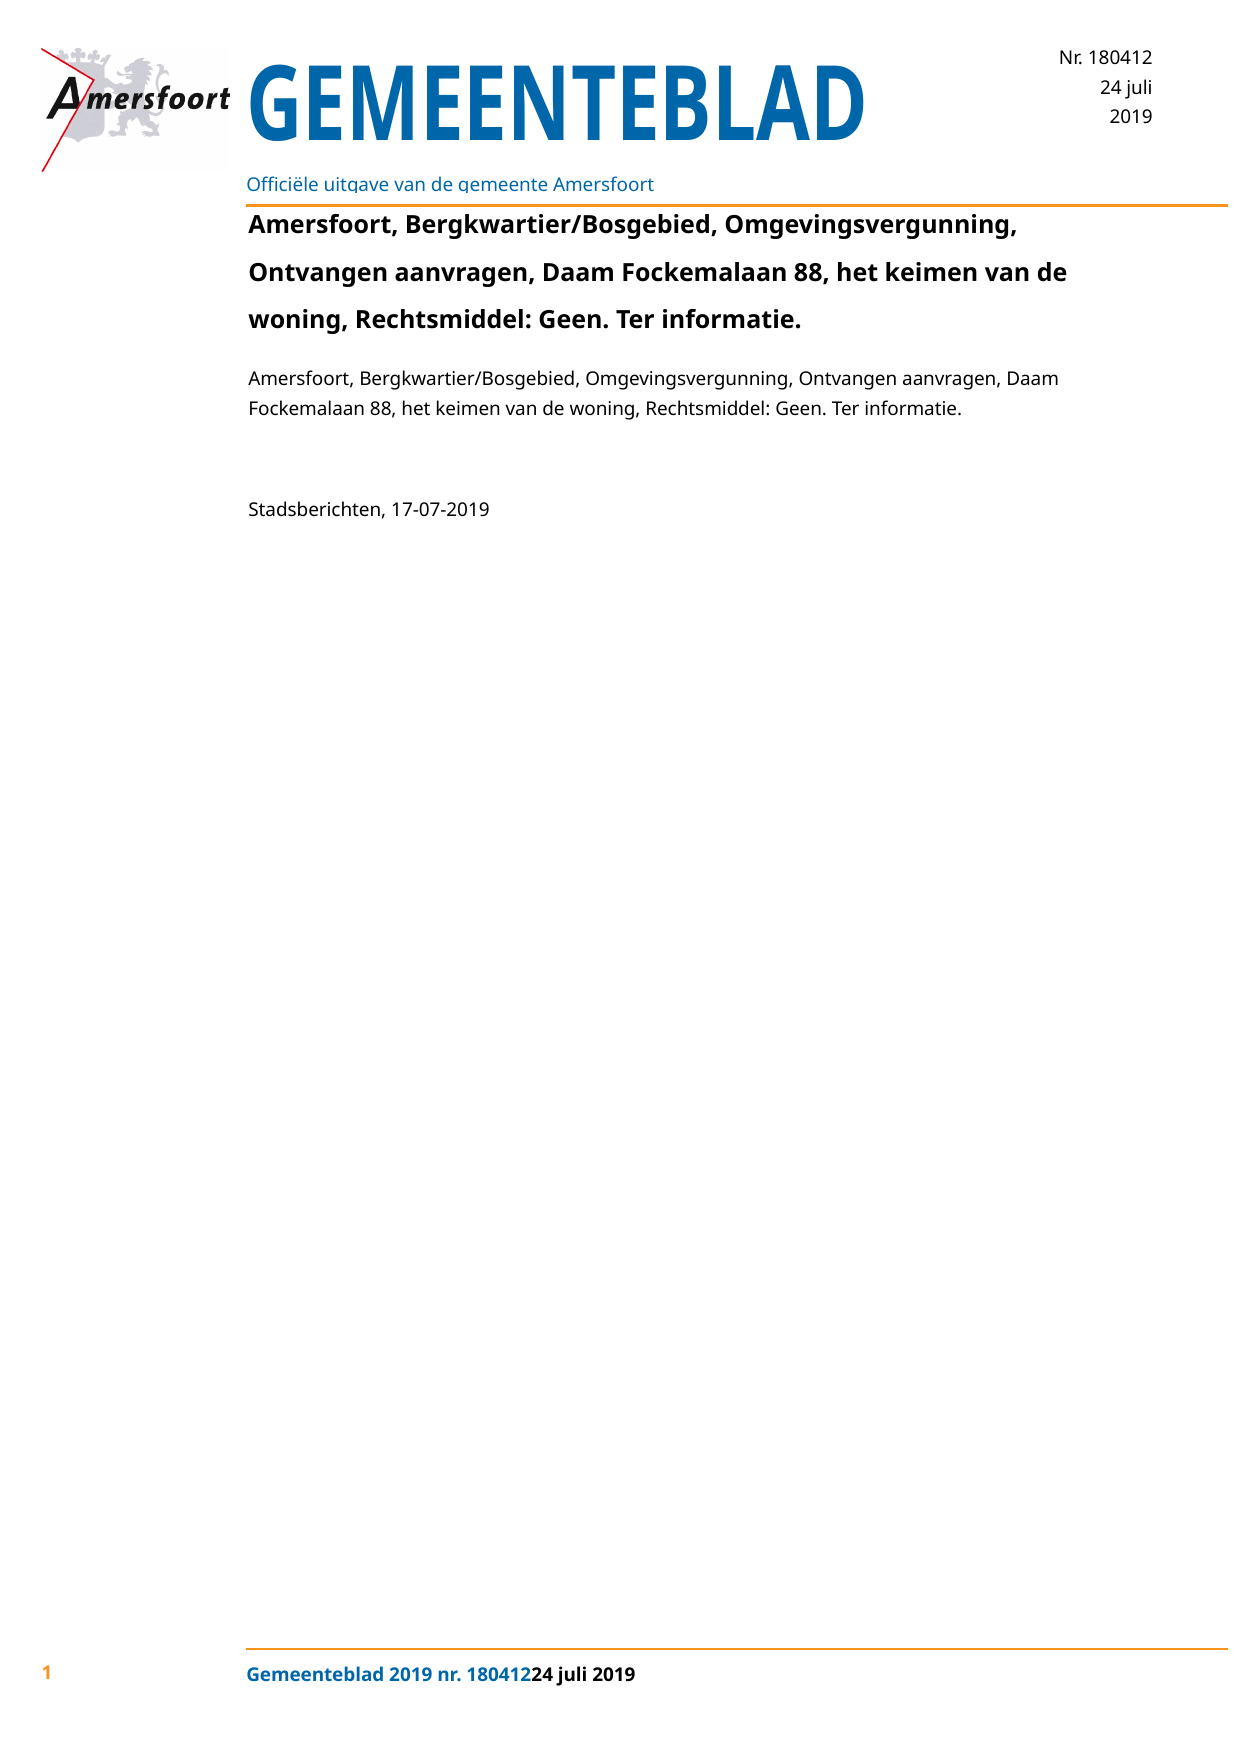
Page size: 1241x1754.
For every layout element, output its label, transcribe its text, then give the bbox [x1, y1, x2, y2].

picture [41, 47, 231, 172]
text Amersfoort, Bergkwartier/Bosgebied, Omgevingsvergunning, Ontvangen aanvragen, Daam Fockemalaan 88, het keimen van de woning, Rechtsmiddel: Geen. Ter informatie. [248, 207, 1152, 336]
text Stadsberichten, 17-07-2019 [248, 496, 1152, 522]
text Amersfoort, Bergkwartier/Bosgebied, Omgevingsvergunning, Ontvangen aanvragen, Daam Fockemalaan 88, het keimen van de woning, Rechtsmiddel: Geen. Ter informatie. [248, 366, 1152, 421]
